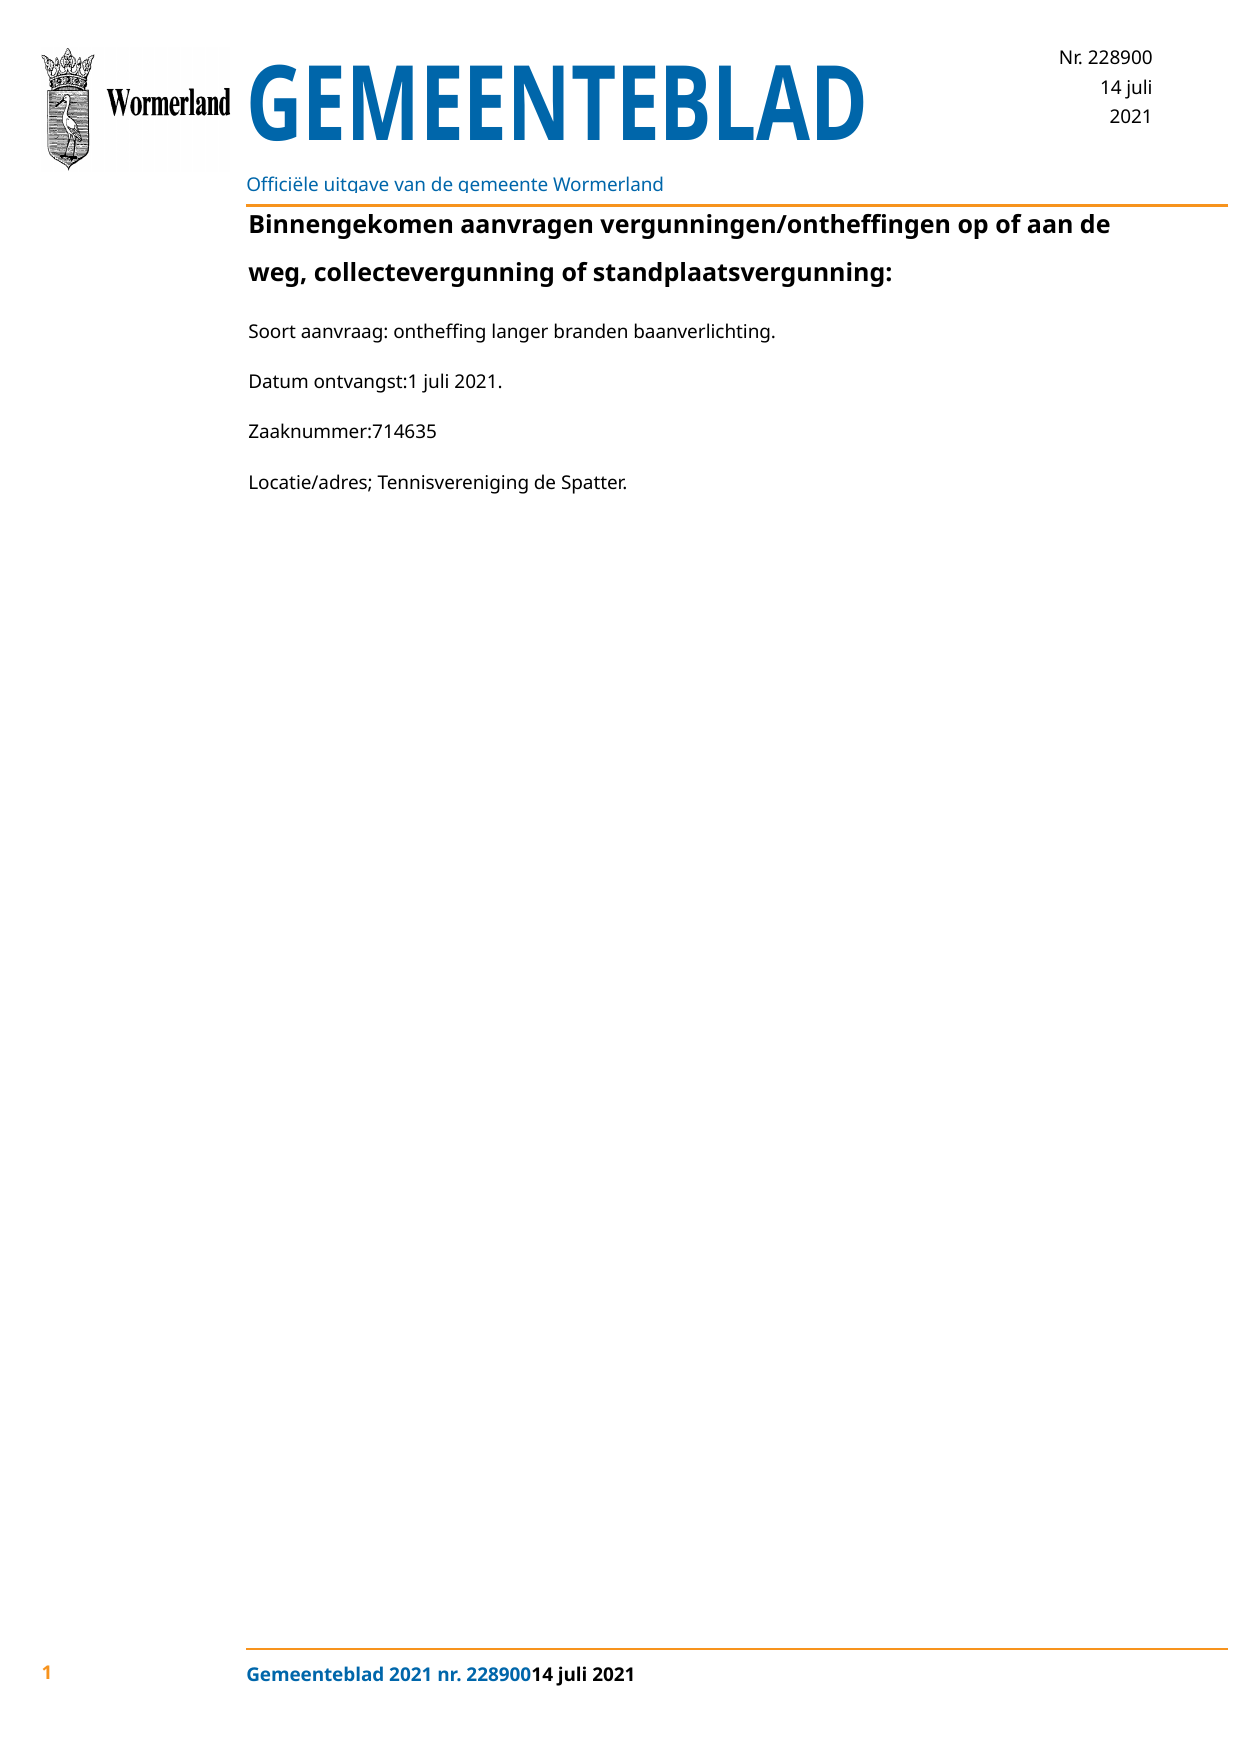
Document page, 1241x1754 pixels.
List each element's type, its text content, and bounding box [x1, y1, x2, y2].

picture [41, 47, 231, 172]
text Locatie/adres; Tennisvereniging de Spatter. [248, 469, 1152, 495]
text Zaaknummer:714635 [248, 419, 1152, 444]
text Binnengekomen aanvragen vergunningen/ontheffingen op of aan de weg, collectevergunning of standplaatsvergunning: [248, 207, 1152, 288]
text Datum ontvangst:1 juli 2021. [248, 368, 1152, 394]
text Soort aanvraag: ontheffing langer branden baanverlichting. [248, 318, 1152, 344]
